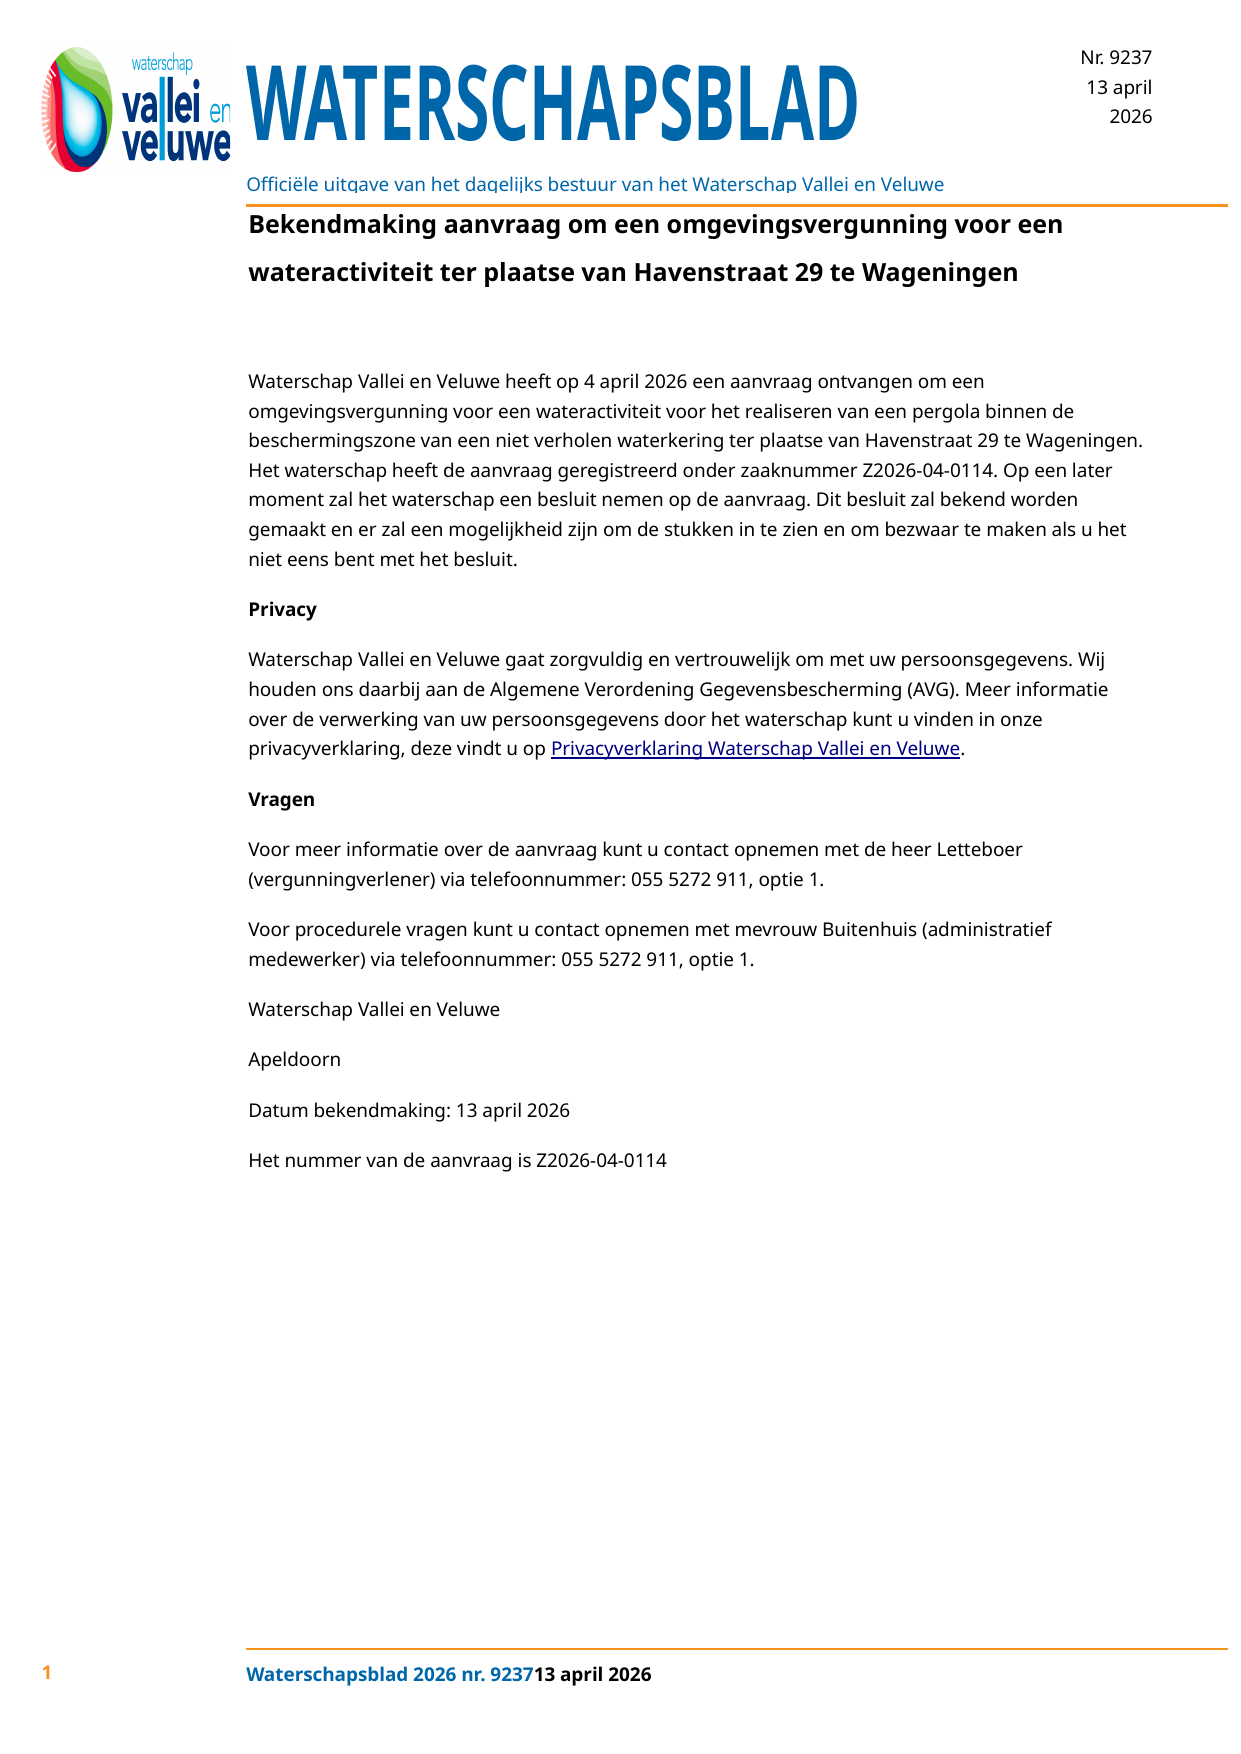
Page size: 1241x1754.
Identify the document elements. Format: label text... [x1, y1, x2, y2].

text Waterschap Vallei en Veluwe heeft op 4 april 2026 een aanvraag ontvangen om een omgevingsvergunning voor een wateractiviteit voor het realiseren van een pergola binnen de beschermingszone van een niet verholen waterkering ter plaatse van Havenstraat 29 te Wageningen. Het waterschap heeft de aanvraag geregistreerd onder zaaknummer Z2026-04-0114. Op een later moment zal het waterschap een besluit nemen op de aanvraag. Dit besluit zal bekend worden gemaakt en er zal een mogelijkheid zijn om de stukken in te zien en om bezwaar te maken als u het niet eens bent met het besluit. [248, 368, 1152, 572]
text Datum bekendmaking: 13 april 2026 [248, 1097, 1152, 1123]
text Waterschap Vallei en Veluwe [248, 996, 1152, 1022]
text Privacy [248, 596, 1152, 622]
text Bekendmaking aanvraag om een omgevingsvergunning voor een wateractiviteit ter plaatse van Havenstraat 29 te Wageningen [248, 207, 1152, 288]
text Voor meer informatie over de aanvraag kunt u contact opnemen met de heer Letteboer (vergunningverlener) via telefoonnummer: 055 5272 911, optie 1. [248, 836, 1152, 892]
picture [41, 47, 231, 172]
text Vragen [248, 786, 1152, 812]
text Voor procedurele vragen kunt u contact opnemen met mevrouw Buitenhuis (administratief medewerker) via telefoonnummer: 055 5272 911, optie 1. [248, 916, 1152, 972]
text Waterschap Vallei en Veluwe gaat zorgvuldig en vertrouwelijk om met uw persoonsgegevens. Wij houden ons daarbij aan de Algemene Verordening Gegevensbescherming (AVG). Meer informatie over de verwerking van uw persoonsgegevens door het waterschap kunt u vinden in onze privacyverklaring, deze vindt u op Privacyverklaring Waterschap Vallei en Veluwe. [248, 647, 1152, 761]
text Apeldoorn [248, 1047, 1152, 1072]
text Het nummer van de aanvraag is Z2026-04-0114 [248, 1147, 1152, 1173]
